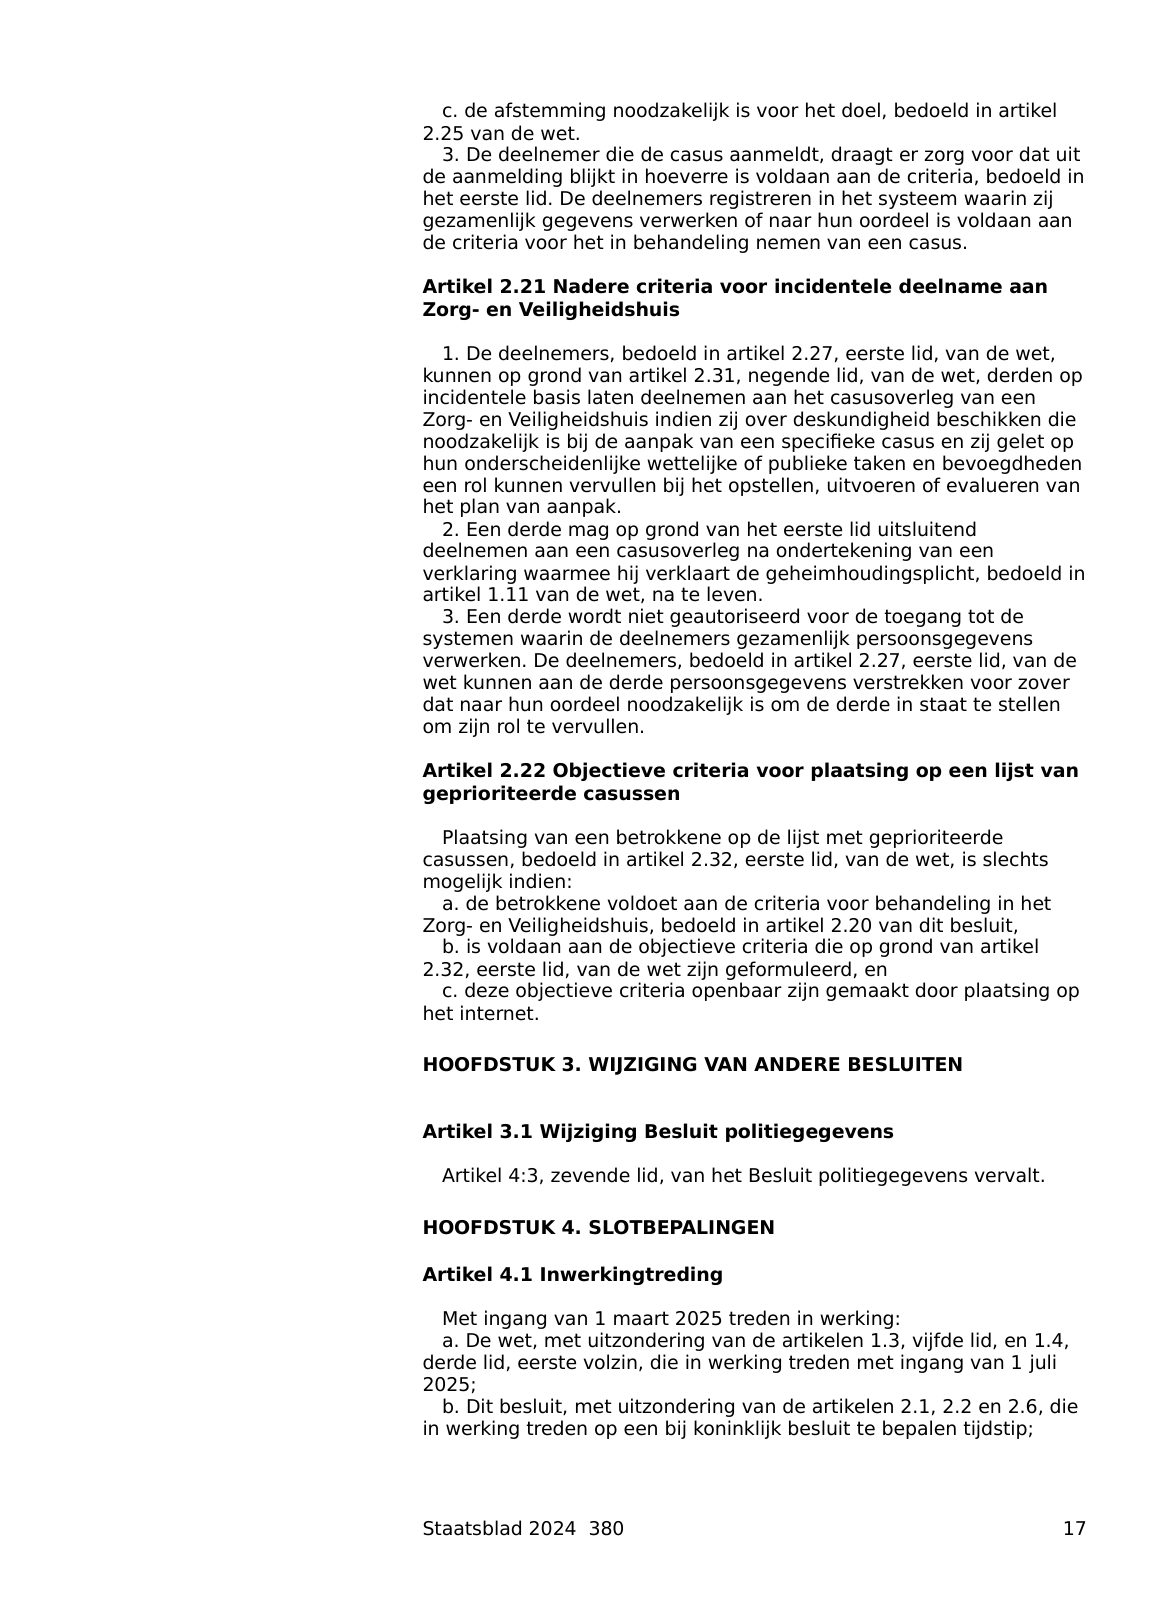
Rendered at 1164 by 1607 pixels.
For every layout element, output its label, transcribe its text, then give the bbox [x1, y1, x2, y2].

text Met ingang van 1 maart 2025 treden in werking: [422, 1308, 1087, 1330]
text a. de betrokkene voldoet aan de criteria voor behandeling in het Zorg- en Veiligheidshuis, bedoeld in artikel 2.20 van dit besluit, [422, 892, 1087, 936]
text a. De wet, met uitzondering van de artikelen 1.3, vijfde lid, en 1.4, derde lid, eerste volzin, die in werking treden met ingang van 1 juli 2025; [422, 1330, 1087, 1396]
text 2. Een derde mag op grond van het eerste lid uitsluitend deelnemen aan een casusoverleg na ondertekening van een verklaring waarmee hij verklaart de geheimhoudingsplicht, bedoeld in artikel 1.11 van de wet, na te leven. [422, 518, 1087, 606]
subtitle Artikel 2.22 Objectieve criteria voor plaatsing op een lijst van geprioriteerde casussen [422, 760, 1087, 804]
text c. de afstemming noodzakelijk is voor het doel, bedoeld in artikel 2.25 van de wet. [422, 100, 1087, 144]
subtitle Artikel 3.1 Wijziging Besluit politiegegevens [422, 1121, 1087, 1143]
subtitle Artikel 2.21 Nadere criteria voor incidentele deelname aan Zorg- en Veiligheidshuis [422, 276, 1087, 320]
subtitle HOOFDSTUK 3. WIJZIGING VAN ANDERE BESLUITEN [422, 1054, 1087, 1076]
text 3. Een derde wordt niet geautoriseerd voor de toegang tot de systemen waarin de deelnemers gezamenlijk persoonsgegevens verwerken. De deelnemers, bedoeld in artikel 2.27, eerste lid, van de wet kunnen aan de derde persoonsgegevens verstrekken voor zover dat naar hun oordeel noodzakelijk is om de derde in staat te stellen om zijn rol te vervullen. [422, 606, 1087, 738]
text c. deze objectieve criteria openbaar zijn gemaakt door plaatsing op het internet. [422, 980, 1087, 1024]
text b. is voldaan aan de objectieve criteria die op grond van artikel 2.32, eerste lid, van de wet zijn geformuleerd, en [422, 936, 1087, 980]
text Plaatsing van een betrokkene op de lijst met geprioriteerde casussen, bedoeld in artikel 2.32, eerste lid, van de wet, is slechts mogelijk indien: [422, 827, 1087, 892]
text 3. De deelnemer die de casus aanmeldt, draagt er zorg voor dat uit de aanmelding blijkt in hoeverre is voldaan aan de criteria, bedoeld in het eerste lid. De deelnemers registreren in het systeem waarin zij gezamenlijk gegevens verwerken of naar hun oordeel is voldaan aan de criteria voor het in behandeling nemen van een casus. [422, 144, 1087, 254]
text Artikel 4:3, zevende lid, van het Besluit politiegegevens vervalt. [422, 1165, 1087, 1187]
text b. Dit besluit, met uitzondering van de artikelen 2.1, 2.2 en 2.6, die in werking treden op een bij koninklijk besluit te bepalen tijdstip; [422, 1396, 1087, 1440]
subtitle Artikel 4.1 Inwerkingtreding [422, 1264, 1087, 1286]
text 1. De deelnemers, bedoeld in artikel 2.27, eerste lid, van de wet, kunnen op grond van artikel 2.31, negende lid, van de wet, derden op incidentele basis laten deelnemen aan het casusoverleg van een Zorg- en Veiligheidshuis indien zij over deskundigheid beschikken die noodzakelijk is bij de aanpak van een specifieke casus en zij gelet op hun onderscheidenlijke wettelijke of publieke taken en bevoegdheden een rol kunnen vervullen bij het opstellen, uitvoeren of evalueren van het plan van aanpak. [422, 343, 1087, 518]
subtitle HOOFDSTUK 4. SLOTBEPALINGEN [422, 1217, 1087, 1239]
